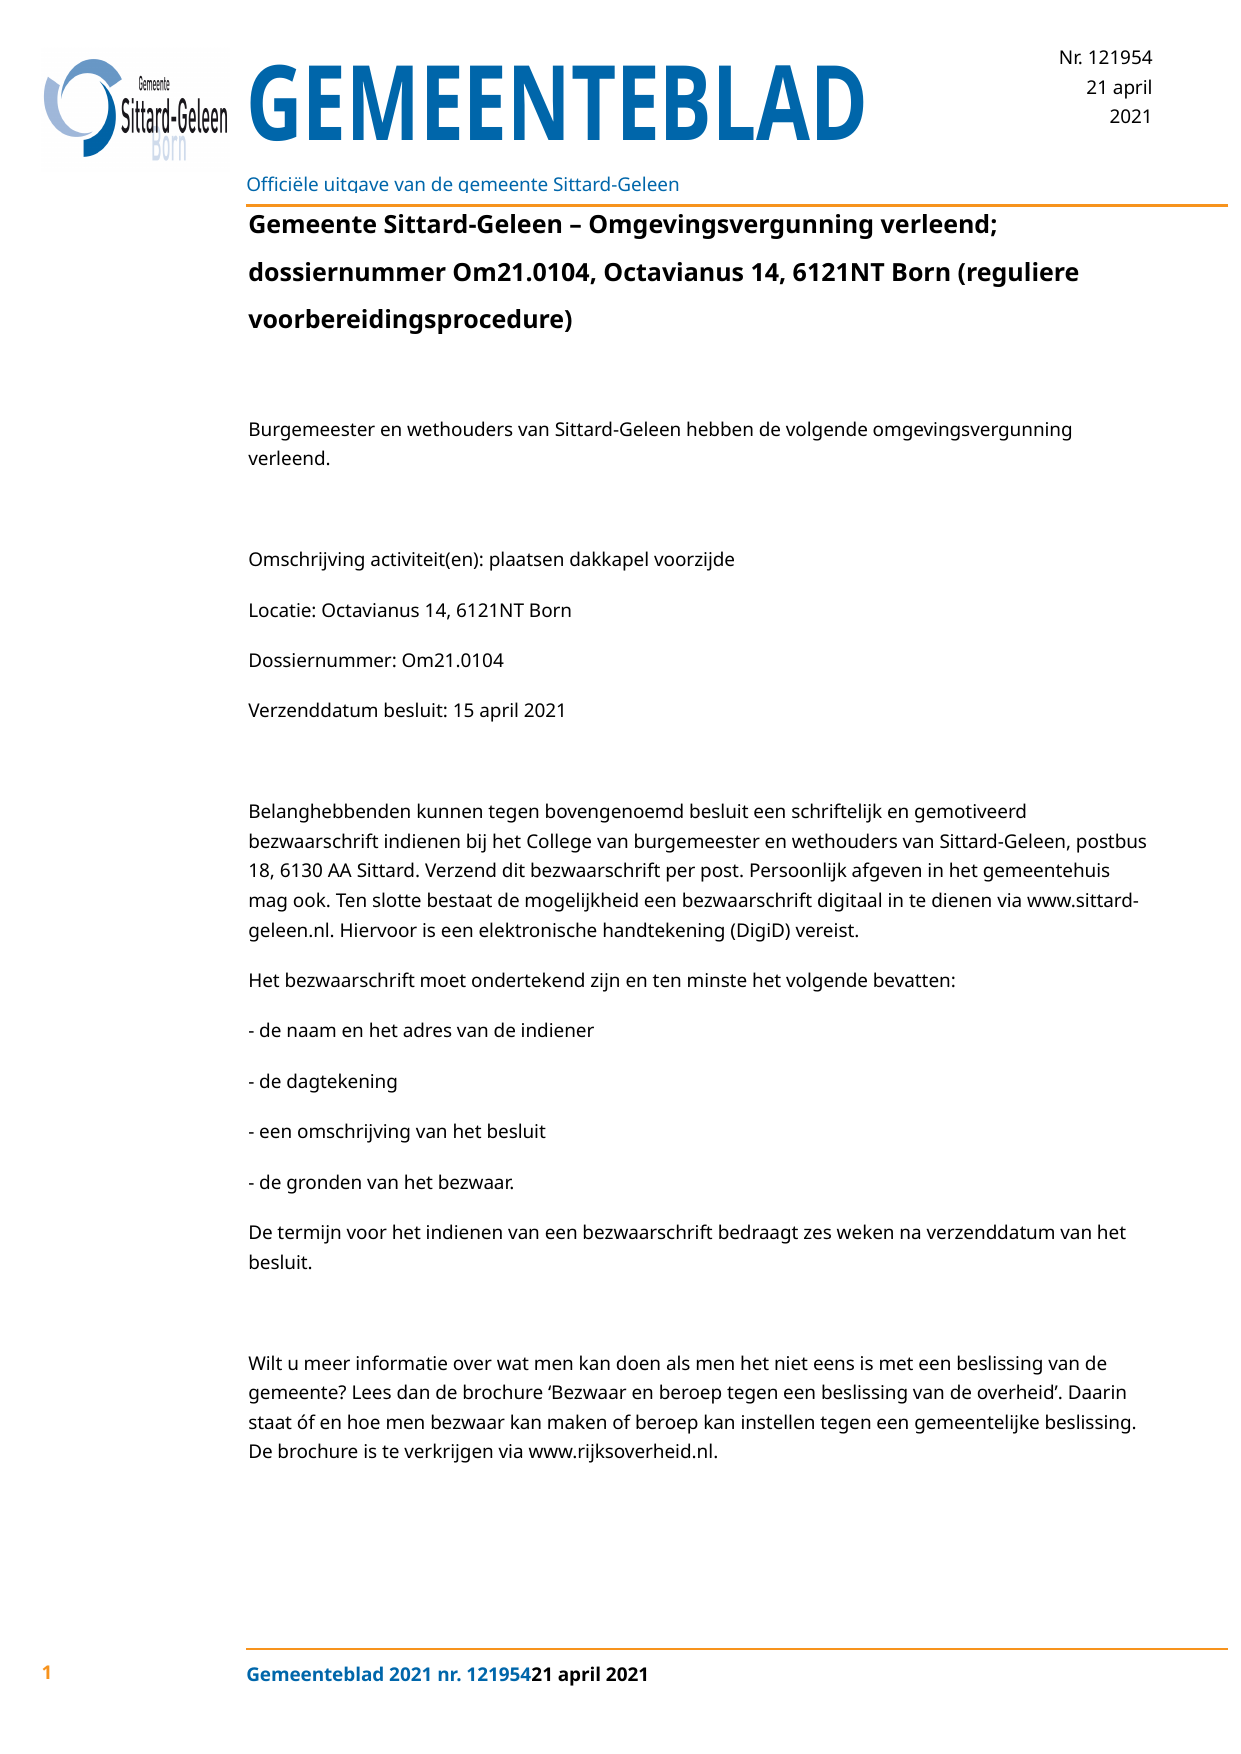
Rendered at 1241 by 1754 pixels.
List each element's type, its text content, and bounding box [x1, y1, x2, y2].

text Dossiernummer: Om21.0104 [248, 647, 1152, 673]
text Verzenddatum besluit: 15 april 2021 [248, 698, 1152, 723]
text Het bezwaarschrift moet ondertekend zijn en ten minste het volgende bevatten: [248, 967, 1152, 993]
text Gemeente Sittard-Geleen – Omgevingsvergunning verleend; dossiernummer Om21.0104, Octavianus 14, 6121NT Born (reguliere voorbereidingsprocedure) [248, 207, 1152, 336]
text Burgemeester en wethouders van Sittard-Geleen hebben de volgende omgevingsvergunning verleend. [248, 416, 1152, 471]
text Locatie: Octavianus 14, 6121NT Born [248, 597, 1152, 622]
text - de naam en het adres van de indiener [248, 1018, 1152, 1043]
text - de gronden van het bezwaar. [248, 1169, 1152, 1194]
picture [41, 47, 231, 172]
text Belanghebbenden kunnen tegen bovengenoemd besluit een schriftelijk en gemotiveerd bezwaarschrift indienen bij het College van burgemeester en wethouders van Sittard-Geleen, postbus 18, 6130 AA Sittard. Verzend dit bezwaarschrift per post. Persoonlijk afgeven in het gemeentehuis mag ook. Ten slotte bestaat de mogelijkheid een bezwaarschrift digitaal in te dienen via www.sittard-geleen.nl. Hiervoor is een elektronische handtekening (DigiD) vereist. [248, 798, 1152, 942]
text Wilt u meer informatie over wat men kan doen als men het niet eens is met een beslissing van de gemeente? Lees dan de brochure ‘Bezwaar en beroep tegen een beslissing van de overheid’. Daarin staat óf en hoe men bezwaar kan maken of beroep kan instellen tegen een gemeentelijke beslissing. De brochure is te verkrijgen via www.rijksoverheid.nl. [248, 1350, 1152, 1464]
text Omschrijving activiteit(en): plaatsen dakkapel voorzijde [248, 546, 1152, 572]
text De termijn voor het indienen van een bezwaarschrift bedraagt zes weken na verzenddatum van het besluit. [248, 1219, 1152, 1274]
text - een omschrijving van het besluit [248, 1118, 1152, 1144]
text - de dagtekening [248, 1068, 1152, 1094]
